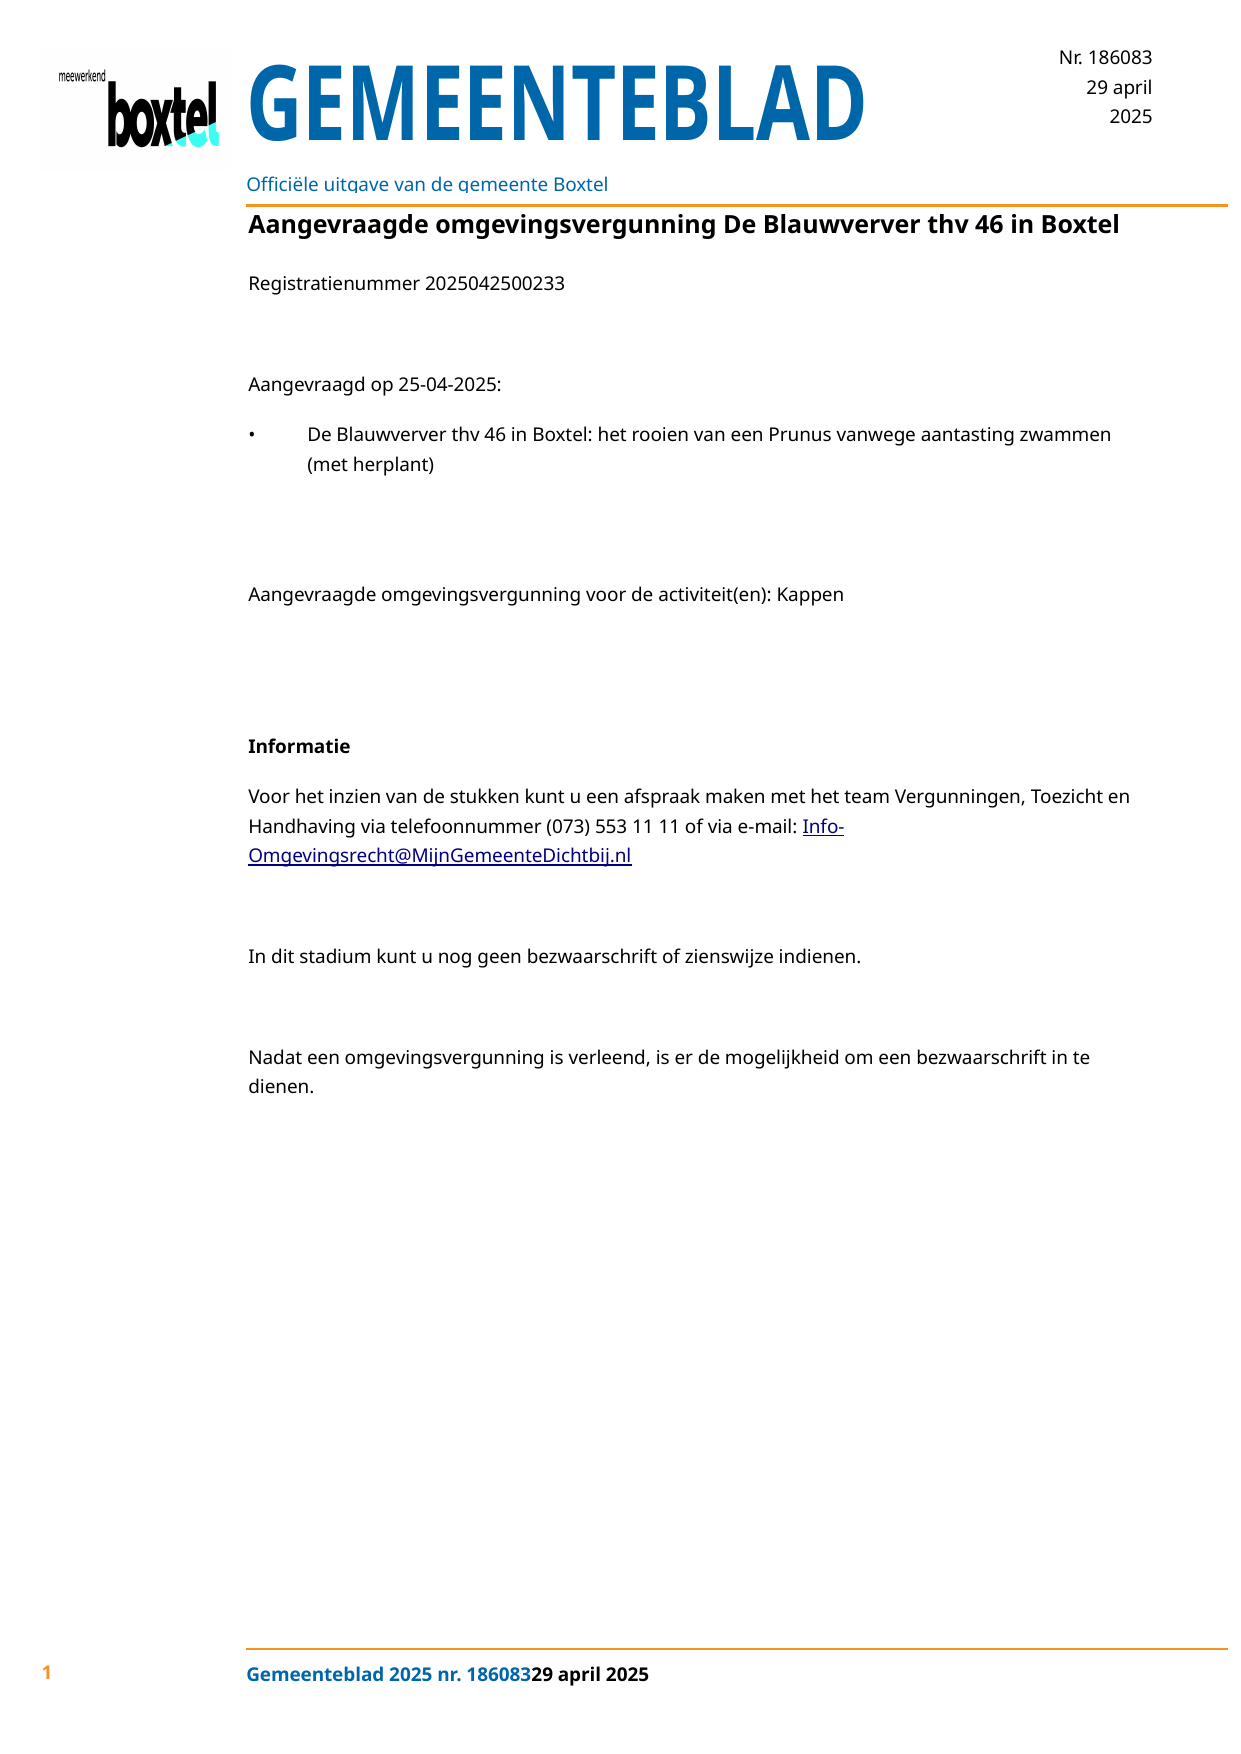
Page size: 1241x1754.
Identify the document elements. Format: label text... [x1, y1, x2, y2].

text Aangevraagd op 25-04-2025: [248, 371, 1152, 397]
text Voor het inzien van de stukken kunt u een afspraak maken met het team Vergunningen, Toezicht en Handhaving via telefoonnummer (073) 553 11 11 of via e-mail: Info-Omgevingsrecht@MijnGemeenteDichtbij.nl [248, 783, 1152, 868]
text Informatie [248, 733, 1152, 758]
picture [41, 47, 231, 172]
text Aangevraagde omgevingsvergunning voor de activiteit(en): Kappen [248, 582, 1152, 607]
text In dit stadium kunt u nog geen bezwaarschrift of zienswijze indienen. [248, 943, 1152, 969]
list De Blauwverver thv 46 in Boxtel: het rooien van een Prunus vanwege aantasting zwammen (met herplant) [248, 422, 1152, 477]
text Aangevraagde omgevingsvergunning De Blauwverver thv 46 in Boxtel [248, 207, 1152, 241]
text Registratienummer 2025042500233 [248, 270, 1152, 296]
text Nadat een omgevingsvergunning is verleend, is er de mogelijkheid om een bezwaarschrift in te dienen. [248, 1044, 1152, 1099]
